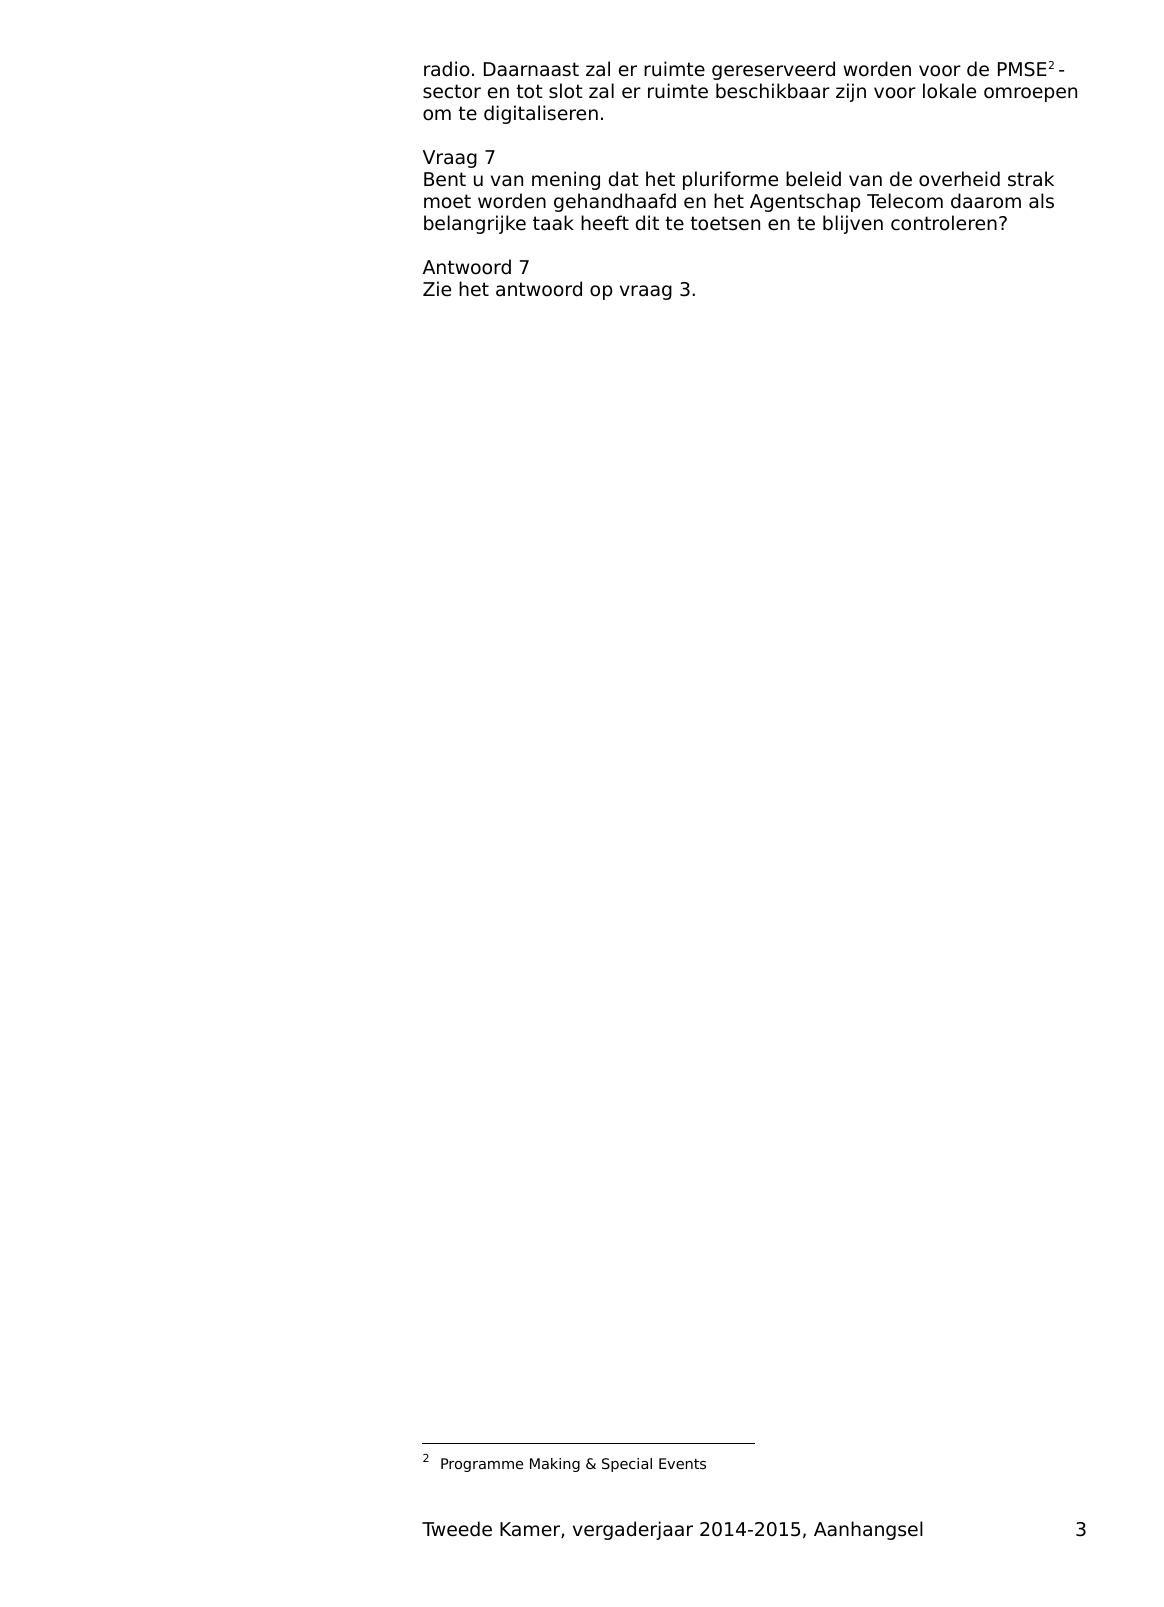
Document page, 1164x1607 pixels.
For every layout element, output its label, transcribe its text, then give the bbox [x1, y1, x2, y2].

text Bent u van mening dat het pluriforme beleid van de overheid strak moet worden gehandhaafd en het Agentschap Telecom daarom als belangrijke taak heeft dit te toetsen en te blijven controleren? [422, 169, 1087, 235]
text Antwoord 7 [422, 257, 1087, 279]
text radio. Daarnaast zal er ruimte gereserveerd worden voor de PMSE-sector en tot slot zal er ruimte beschikbaar zijn voor lokale omroepen om te digitaliseren. [422, 59, 1087, 125]
text Programme Making & Special Events [422, 1452, 1087, 1474]
text Vraag 7 [422, 147, 1087, 169]
text Zie het antwoord op vraag 3. [422, 279, 1087, 301]
